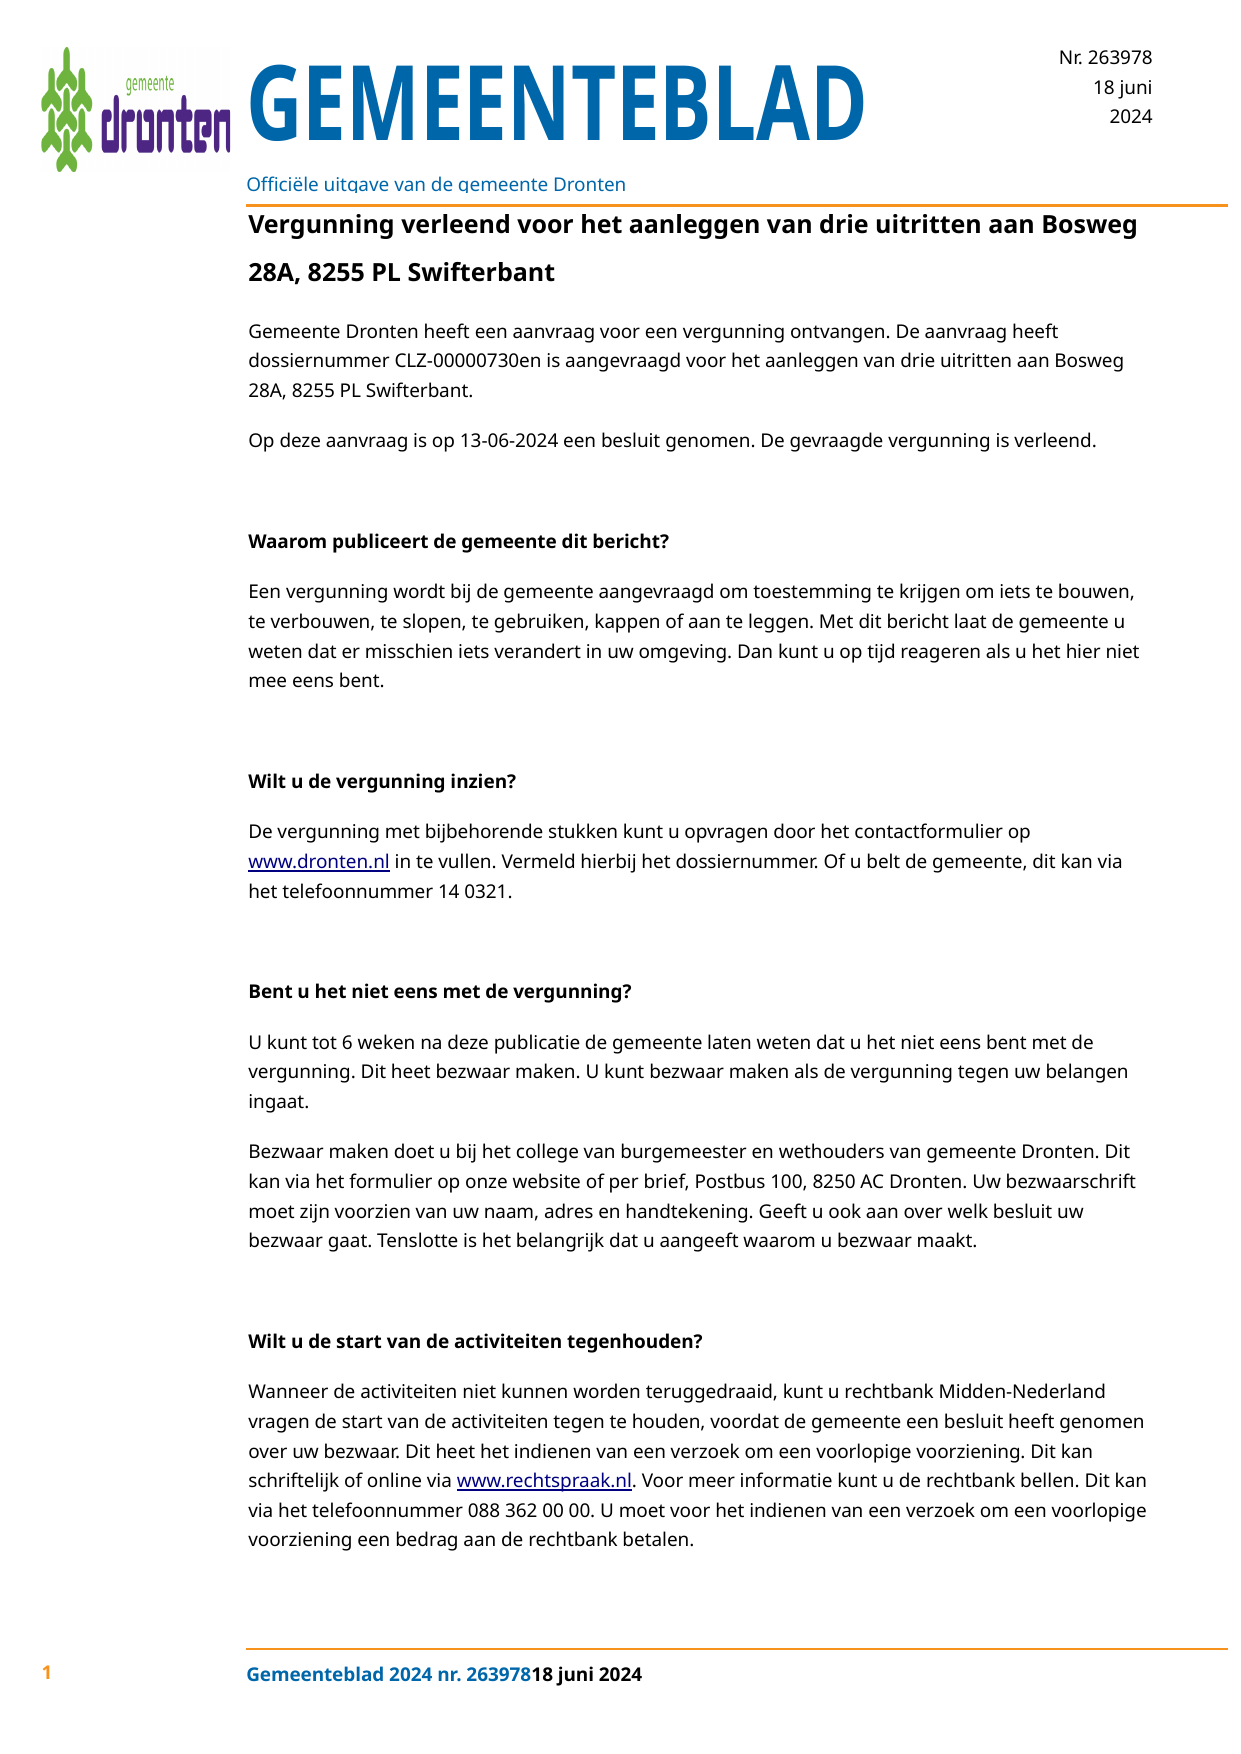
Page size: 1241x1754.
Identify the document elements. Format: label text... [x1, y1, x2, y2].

text U kunt tot 6 weken na deze publicatie de gemeente laten weten dat u het niet eens bent met de vergunning. Dit heet bezwaar maken. U kunt bezwaar maken als de vergunning tegen uw belangen ingaat. [248, 1029, 1152, 1114]
text Wilt u de start van de activiteiten tegenhouden? [248, 1328, 1152, 1354]
text Op deze aanvraag is op 13-06-2024 een besluit genomen. De gevraagde vergunning is verleend. [248, 427, 1152, 453]
text Bezwaar maken doet u bij het college van burgemeester en wethouders van gemeente Dronten. Dit kan via het formulier op onze website of per brief, Postbus 100, 8250 AC Dronten. Uw bezwaarschrift moet zijn voorzien van uw naam, adres en handtekening. Geeft u ook aan over welk besluit uw bezwaar gaat. Tenslotte is het belangrijk dat u aangeeft waarom u bezwaar maakt. [248, 1139, 1152, 1253]
text Een vergunning wordt bij de gemeente aangevraagd om toestemming te krijgen om iets te bouwen, te verbouwen, te slopen, te gebruiken, kappen of aan te leggen. Met dit bericht laat de gemeente u weten dat er misschien iets verandert in uw omgeving. Dan kunt u op tijd reageren als u het hier niet mee eens bent. [248, 579, 1152, 693]
text Wanneer de activiteiten niet kunnen worden teruggedraaid, kunt u rechtbank Midden-Nederland vragen de start van de activiteiten tegen te houden, voordat de gemeente een besluit heeft genomen over uw bezwaar. Dit heet het indienen van een verzoek om een voorlopige voorziening. Dit kan schriftelijk of online via www.rechtspraak.nl. Voor meer informatie kunt u de rechtbank bellen. Dit kan via het telefoonnummer 088 362 00 00. U moet voor het indienen van een verzoek om een voorlopige voorziening een bedrag aan de rechtbank betalen. [248, 1379, 1152, 1552]
picture [41, 47, 231, 172]
text De vergunning met bijbehorende stukken kunt u opvragen door het contactformulier op www.dronten.nl in te vullen. Vermeld hierbij het dossiernummer. Of u belt de gemeente, dit kan via het telefoonnummer 14 0321. [248, 819, 1152, 904]
text Bent u het niet eens met de vergunning? [248, 979, 1152, 1004]
text Waarom publiceert de gemeente dit bericht? [248, 528, 1152, 554]
text Wilt u de vergunning inzien? [248, 768, 1152, 794]
text Gemeente Dronten heeft een aanvraag voor een vergunning ontvangen. De aanvraag heeft dossiernummer CLZ-00000730en is aangevraagd voor het aanleggen van drie uitritten aan Bosweg 28A, 8255 PL Swifterbant. [248, 318, 1152, 403]
text Vergunning verleend voor het aanleggen van drie uitritten aan Bosweg 28A, 8255 PL Swifterbant [248, 207, 1152, 288]
